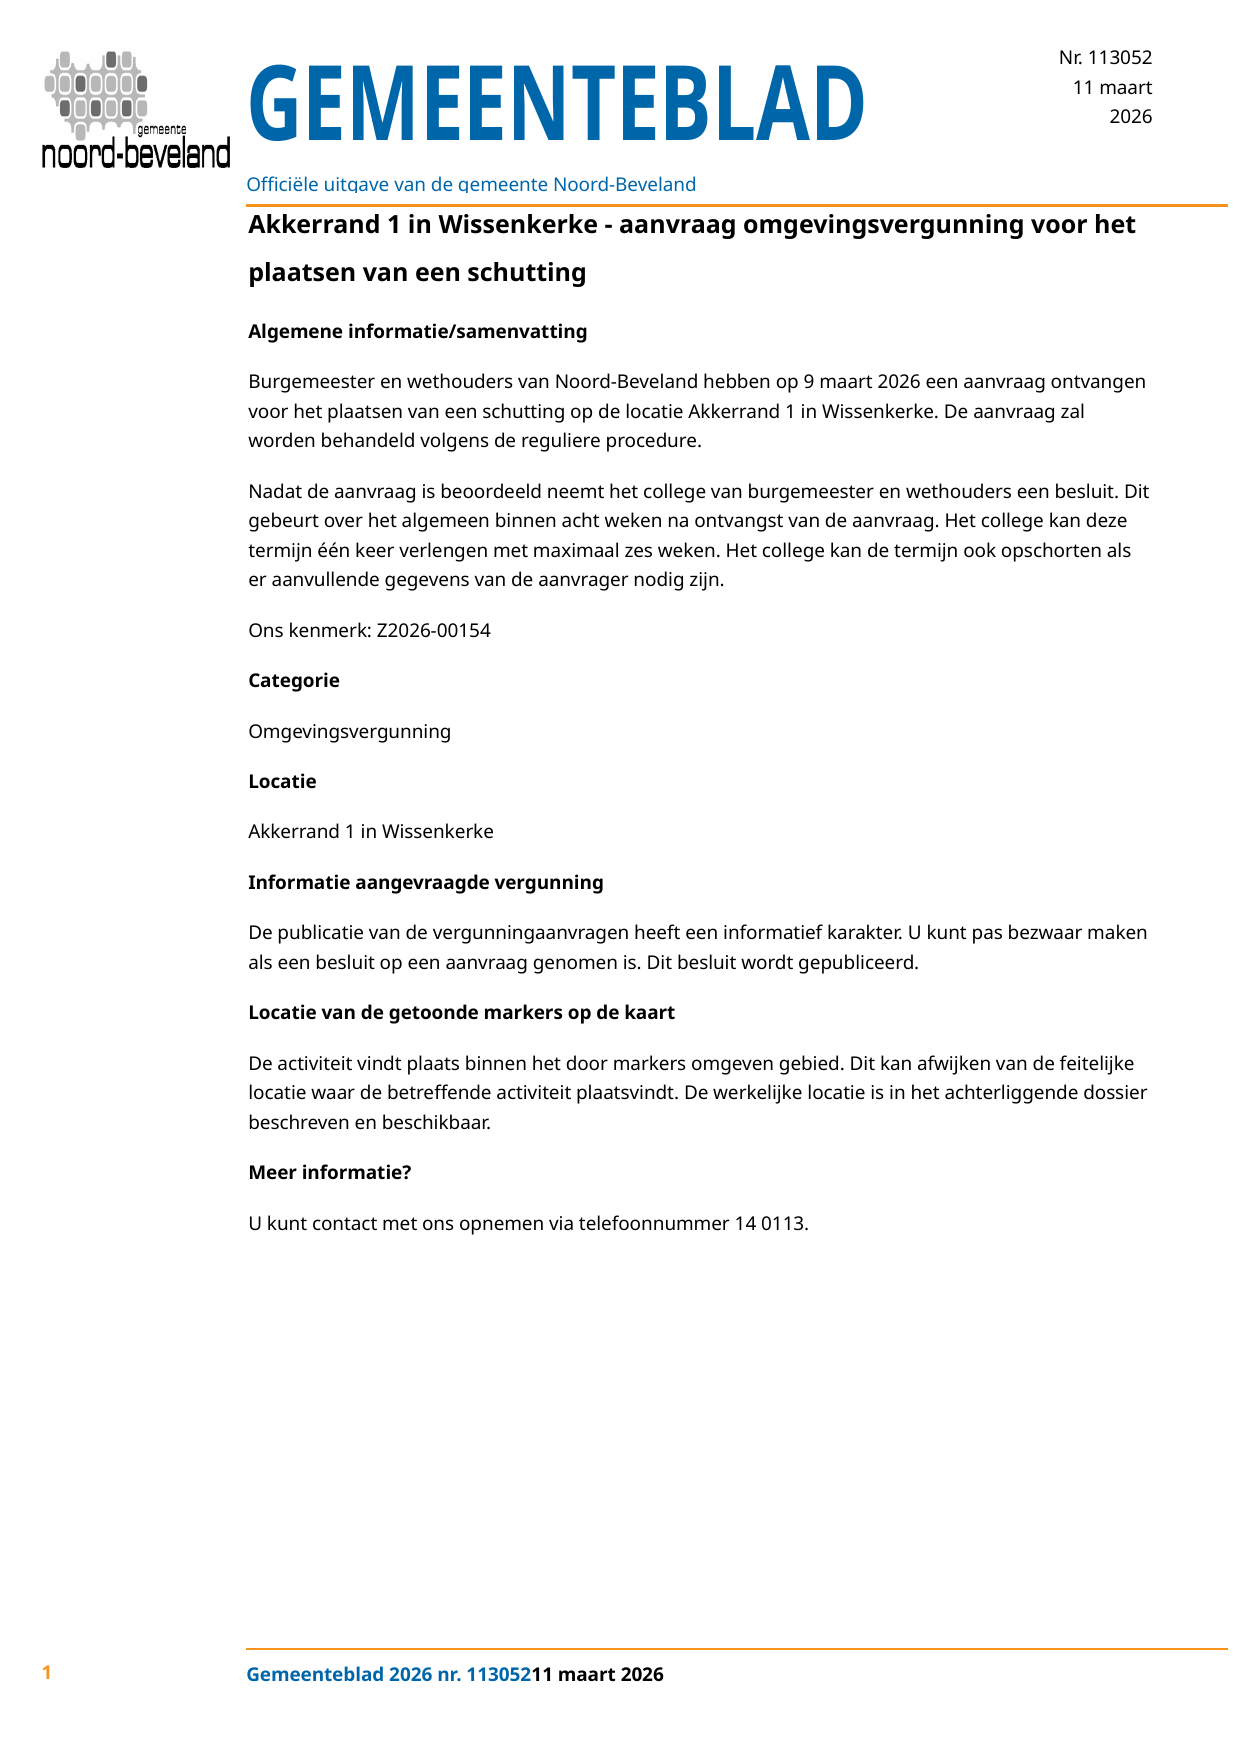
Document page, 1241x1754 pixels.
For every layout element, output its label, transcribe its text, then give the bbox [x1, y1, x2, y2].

text Akkerrand 1 in Wissenkerke - aanvraag omgevingsvergunning voor het plaatsen van een schutting [248, 207, 1152, 288]
text De activiteit vindt plaats binnen het door markers omgeven gebied. Dit kan afwijken van de feitelijke locatie waar de betreffende activiteit plaatsvindt. De werkelijke locatie is in het achterliggende dossier beschreven en beschikbaar. [248, 1050, 1152, 1135]
text Ons kenmerk: Z2026-00154 [248, 617, 1152, 643]
text Meer informatie? [248, 1159, 1152, 1185]
text U kunt contact met ons opnemen via telefoonnummer 14 0113. [248, 1210, 1152, 1236]
text De publicatie van de vergunningaanvragen heeft een informatief karakter. U kunt pas bezwaar maken als een besluit op een aanvraag genomen is. Dit besluit wordt gepubliceerd. [248, 919, 1152, 975]
text Akkerrand 1 in Wissenkerke [248, 819, 1152, 844]
text Nadat de aanvraag is beoordeeld neemt het college van burgemeester en wethouders een besluit. Dit gebeurt over het algemeen binnen acht weken na ontvangst van de aanvraag. Het college kan deze termijn één keer verlengen met maximaal zes weken. Het college kan de termijn ook opschorten als er aanvullende gegevens van de aanvrager nodig zijn. [248, 478, 1152, 592]
text Categorie [248, 667, 1152, 693]
picture [41, 47, 231, 172]
text Burgemeester en wethouders van Noord-Beveland hebben op 9 maart 2026 een aanvraag ontvangen voor het plaatsen van een schutting op de locatie Akkerrand 1 in Wissenkerke. De aanvraag zal worden behandeld volgens de reguliere procedure. [248, 368, 1152, 453]
text Omgevingsvergunning [248, 718, 1152, 744]
text Informatie aangevraagde vergunning [248, 869, 1152, 895]
text Locatie van de getoonde markers op de kaart [248, 999, 1152, 1025]
text Locatie [248, 768, 1152, 794]
text Algemene informatie/samenvatting [248, 318, 1152, 344]
